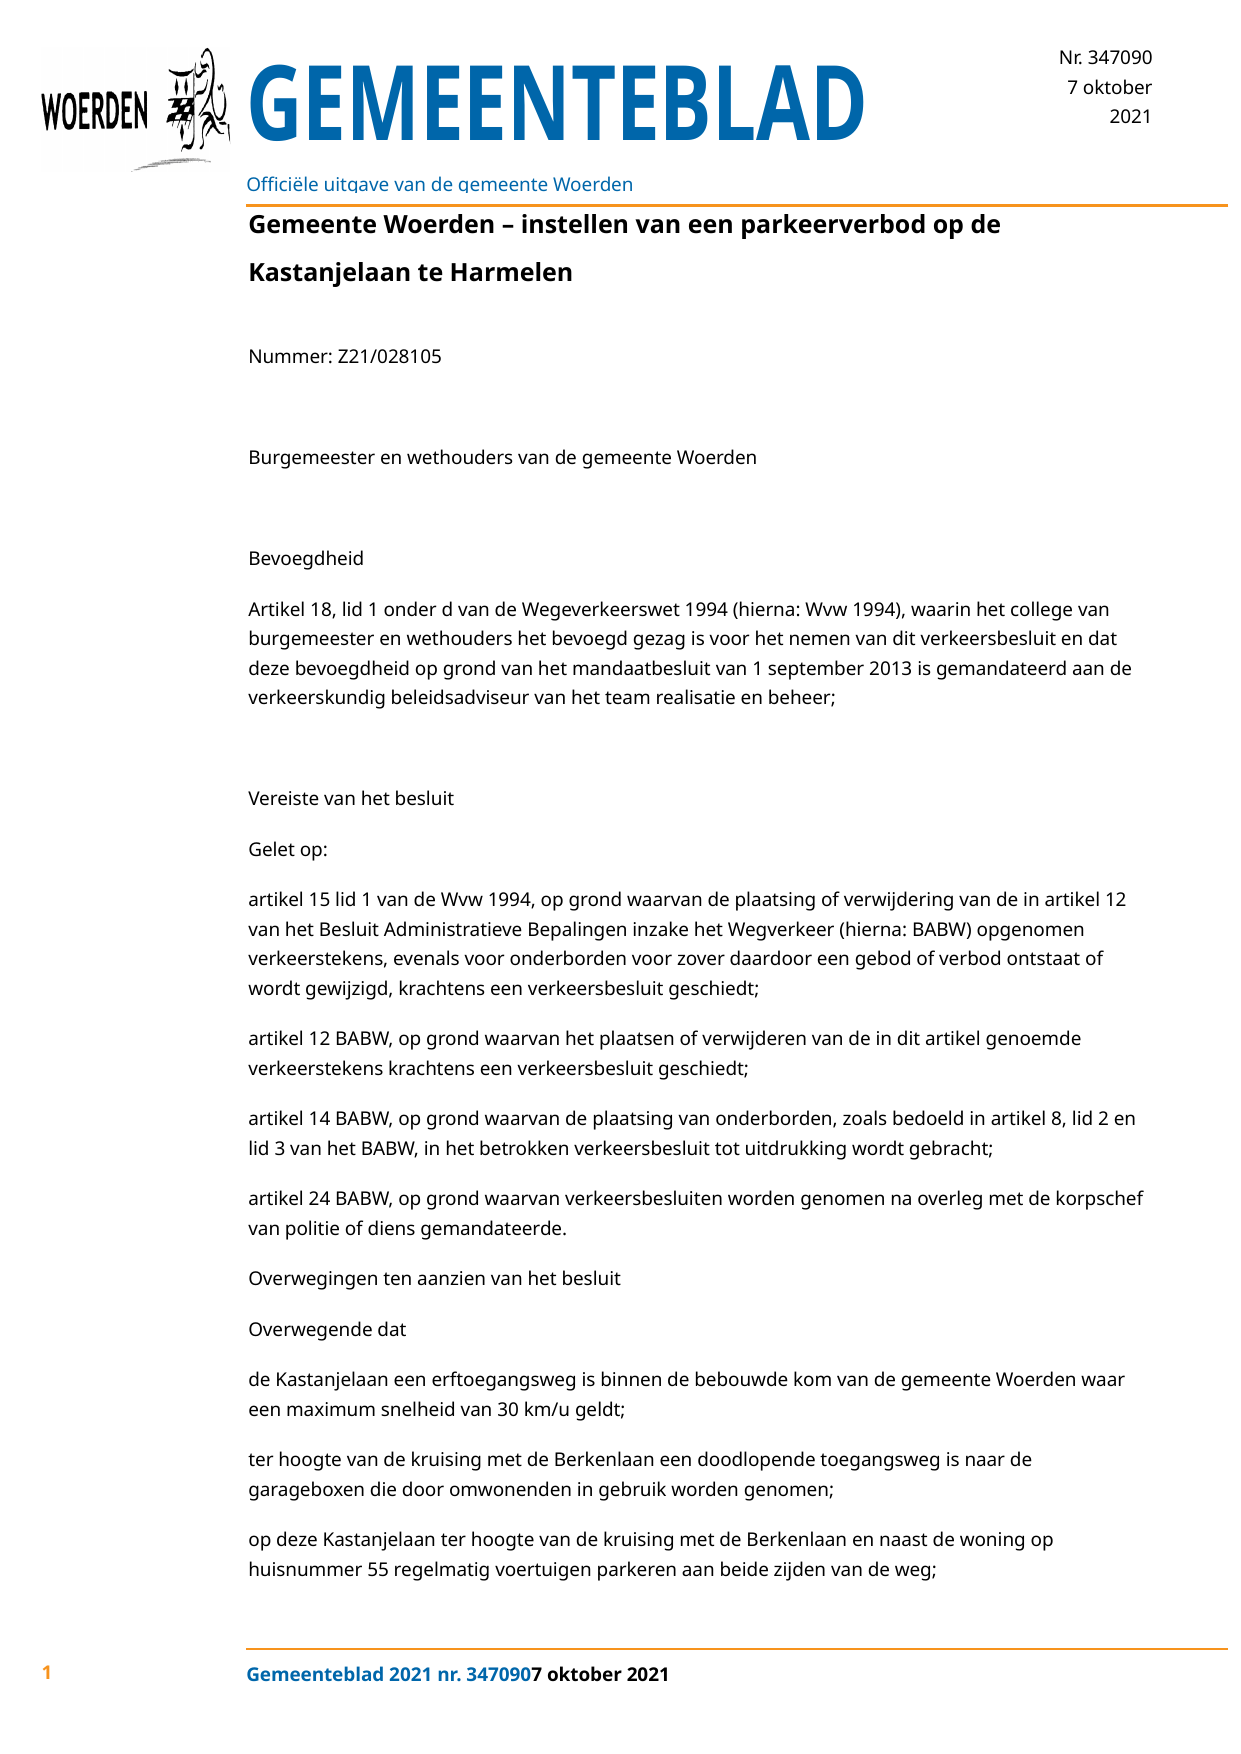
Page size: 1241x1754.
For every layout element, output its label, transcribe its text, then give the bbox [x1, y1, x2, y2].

text ter hoogte van de kruising met de Berkenlaan een doodlopende toegangsweg is naar de garageboxen die door omwonenden in gebruik worden genomen; [248, 1446, 1152, 1501]
text Burgemeester en wethouders van de gemeente Woerden [248, 444, 1152, 470]
text Nummer: Z21/028105 [248, 344, 1152, 369]
text artikel 15 lid 1 van de Wvw 1994, op grond waarvan de plaatsing of verwijdering van de in artikel 12 van het Besluit Administratieve Bepalingen inzake het Wegverkeer (hierna: BABW) opgenomen verkeerstekens, evenals voor onderborden voor zover daardoor een gebod of verbod ontstaat of wordt gewijzigd, krachtens een verkeersbesluit geschiedt; [248, 886, 1152, 1001]
text artikel 24 BABW, op grond waarvan verkeersbesluiten worden genomen na overleg met de korpschef van politie of diens gemandateerde. [248, 1185, 1152, 1241]
text Vereiste van het besluit [248, 785, 1152, 811]
text Overwegingen ten aanzien van het besluit [248, 1265, 1152, 1291]
picture [41, 47, 231, 172]
text artikel 14 BABW, op grond waarvan de plaatsing van onderborden, zoals bedoeld in artikel 8, lid 2 en lid 3 van het BABW, in het betrokken verkeersbesluit tot uitdrukking wordt gebracht; [248, 1105, 1152, 1161]
text Bevoegdheid [248, 545, 1152, 571]
text Gemeente Woerden – instellen van een parkeerverbod op de Kastanjelaan te Harmelen [248, 207, 1152, 288]
text Overwegende dat [248, 1316, 1152, 1341]
text op deze Kastanjelaan ter hoogte van de kruising met de Berkenlaan en naast de woning op huisnummer 55 regelmatig voertuigen parkeren aan beide zijden van de weg; [248, 1526, 1152, 1581]
text Gelet op: [248, 836, 1152, 861]
text artikel 12 BABW, op grond waarvan het plaatsen of verwijderen van de in dit artikel genoemde verkeerstekens krachtens een verkeersbesluit geschiedt; [248, 1025, 1152, 1081]
text de Kastanjelaan een erftoegangsweg is binnen de bebouwde kom van de gemeente Woerden waar een maximum snelheid van 30 km/u geldt; [248, 1366, 1152, 1421]
text Artikel 18, lid 1 onder d van de Wegeverkeerswet 1994 (hierna: Wvw 1994), waarin het college van burgemeester en wethouders het bevoegd gezag is voor het nemen van dit verkeersbesluit en dat deze bevoegdheid op grond van het mandaatbesluit van 1 september 2013 is gemandateerd aan de verkeerskundig beleidsadviseur van het team realisatie en beheer; [248, 596, 1152, 710]
